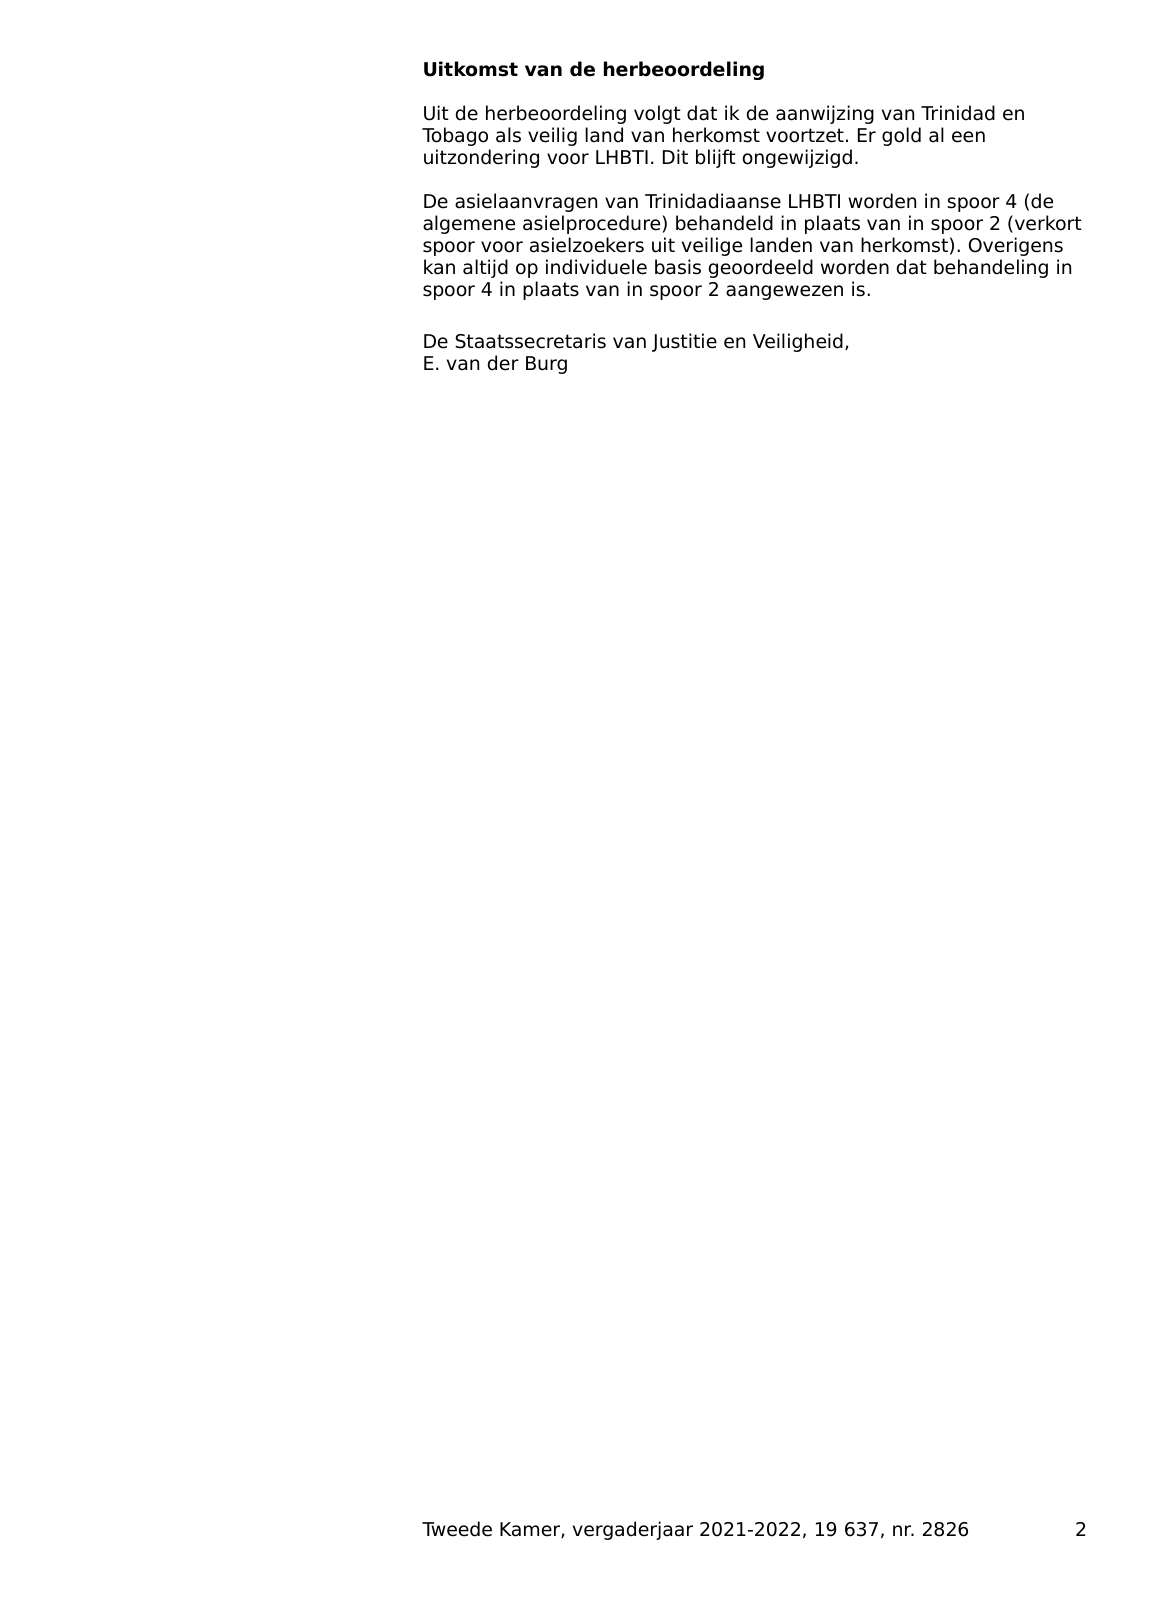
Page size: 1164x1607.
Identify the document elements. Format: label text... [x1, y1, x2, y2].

text De asielaanvragen van Trinidadiaanse LHBTI worden in spoor 4 (de algemene asielprocedure) behandeld in plaats van in spoor 2 (verkort spoor voor asielzoekers uit veilige landen van herkomst). Overigens kan altijd op individuele basis geoordeeld worden dat behandeling in spoor 4 in plaats van in spoor 2 aangewezen is. [422, 191, 1087, 301]
text De Staatssecretaris van Justitie en Veiligheid, E. van der Burg [422, 331, 1087, 375]
text Uit de herbeoordeling volgt dat ik de aanwijzing van Trinidad en Tobago als veilig land van herkomst voortzet. Er gold al een uitzondering voor LHBTI. Dit blijft ongewijzigd. [422, 103, 1087, 169]
subtitle Uitkomst van de herbeoordeling [422, 59, 1087, 81]
